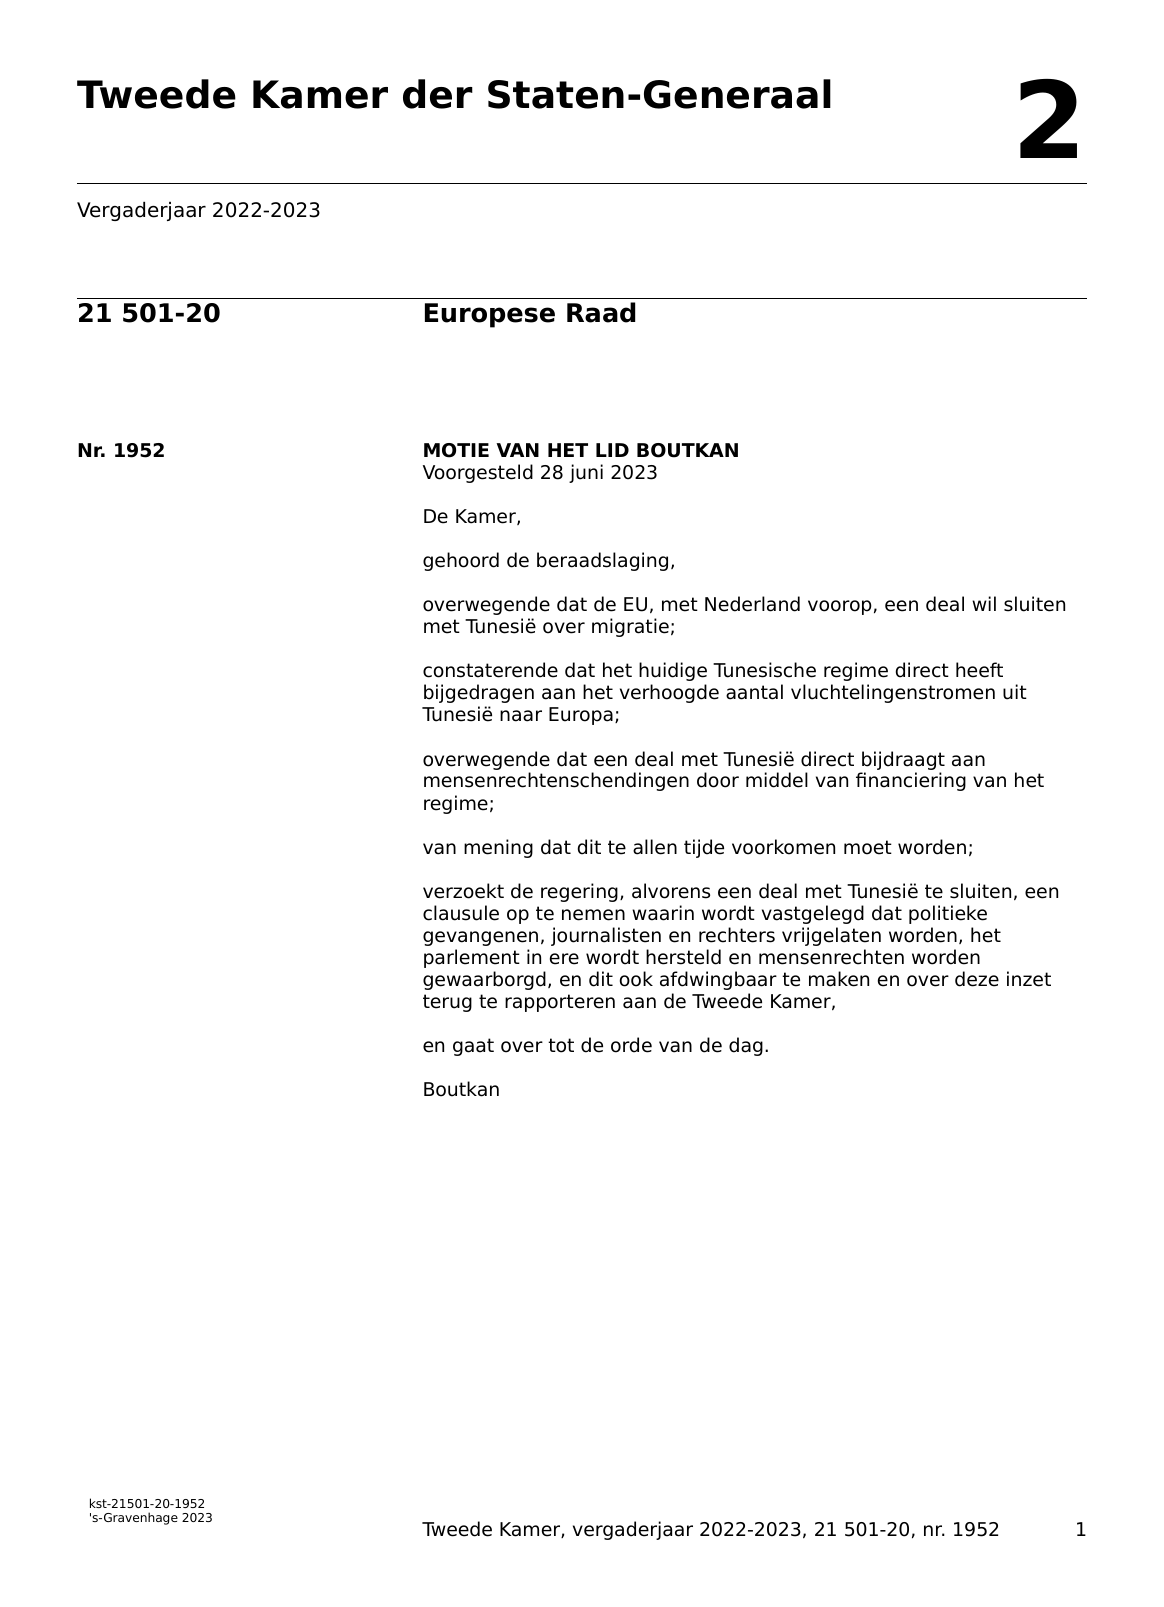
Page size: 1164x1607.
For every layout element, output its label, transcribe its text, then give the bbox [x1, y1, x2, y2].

subtitle Nr. 1952 MOTIE VAN HET LID BOUTKAN [77, 440, 1087, 462]
text gehoord de beraadslaging, [422, 550, 1087, 572]
subtitle 21 501-20 Europese Raad [77, 299, 1087, 329]
text kst-21501-20-1952 [88, 1497, 323, 1511]
text Voorgesteld 28 juni 2023 [422, 462, 1087, 484]
table_header Tweede Kamer der Staten-Generaal [77, 59, 886, 183]
text en gaat over tot de orde van de dag. [422, 1035, 1087, 1057]
text Boutkan [422, 1079, 1087, 1101]
text van mening dat dit te allen tijde voorkomen moet worden; [422, 837, 1087, 858]
text constaterende dat het huidige Tunesische regime direct heeft bijgedragen aan het verhoogde aantal vluchtelingenstromen uit Tunesië naar Europa; [422, 660, 1087, 726]
text overwegende dat de EU, met Nederland voorop, een deal wil sluiten met Tunesië over migratie; [422, 594, 1087, 638]
text De Kamer, [422, 506, 1087, 528]
table_header 2 [886, 59, 1087, 183]
table_cell Vergaderjaar 2022-2023 [77, 184, 1087, 298]
text overwegende dat een deal met Tunesië direct bijdraagt aan mensenrechtenschendingen door middel van financiering van het regime; [422, 748, 1087, 814]
text 's-Gravenhage 2023 [88, 1511, 323, 1525]
text verzoekt de regering, alvorens een deal met Tunesië te sluiten, een clausule op te nemen waarin wordt vastgelegd dat politieke gevangenen, journalisten en rechters vrijgelaten worden, het parlement in ere wordt hersteld en mensenrechten worden gewaarborgd, en dit ook afdwingbaar te maken en over deze inzet terug te rapporteren aan de Tweede Kamer, [422, 881, 1087, 1013]
